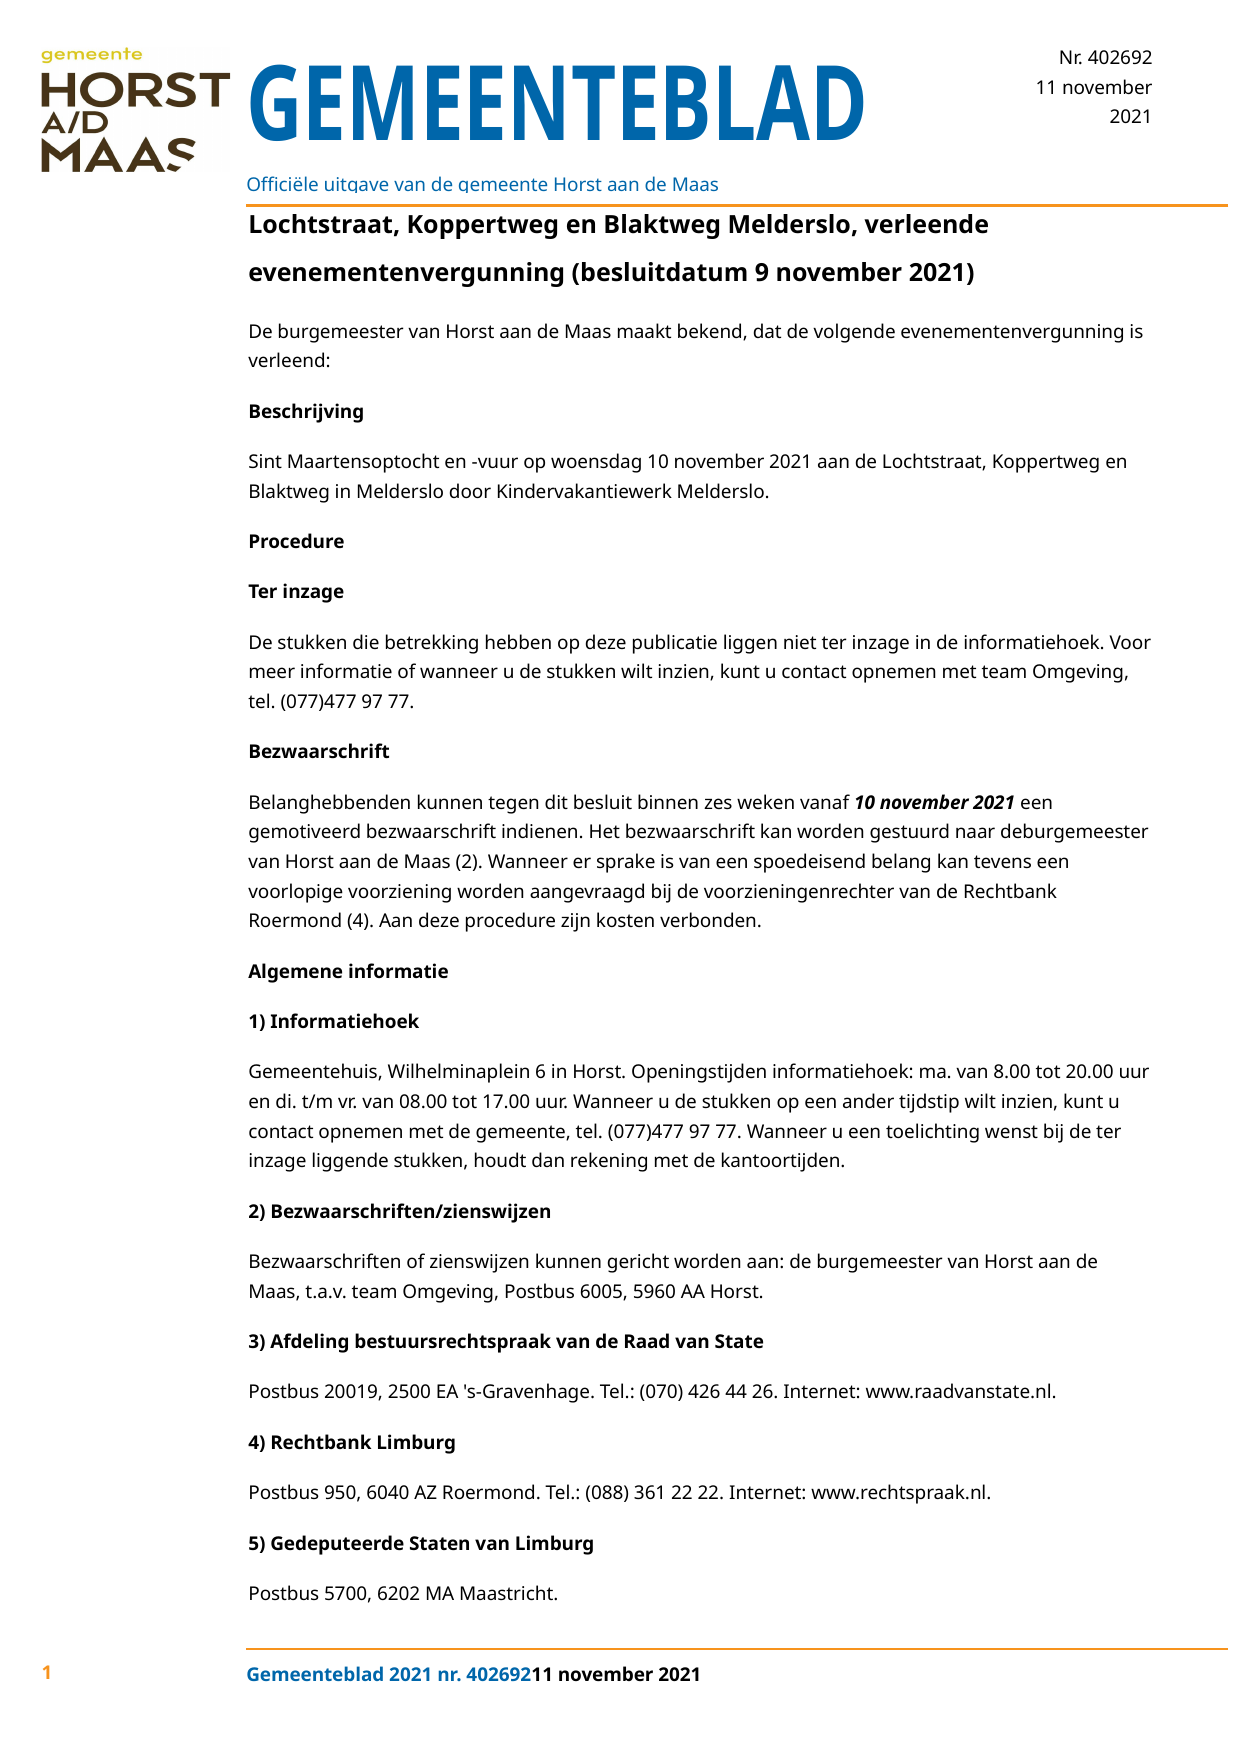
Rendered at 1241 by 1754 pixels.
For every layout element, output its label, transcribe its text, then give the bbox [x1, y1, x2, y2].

text Gemeentehuis, Wilhelminaplein 6 in Horst. Openingstijden informatiehoek: ma. van 8.00 tot 20.00 uur en di. t/m vr. van 08.00 tot 17.00 uur. Wanneer u de stukken op een ander tijdstip wilt inzien, kunt u contact opnemen met de gemeente, tel. (077)477 97 77. Wanneer u een toelichting wenst bij de ter inzage liggende stukken, houdt dan rekening met de kantoortijden. [248, 1059, 1152, 1173]
text 3) Afdeling bestuursrechtspraak van de Raad van State [248, 1328, 1152, 1354]
text Postbus 20019, 2500 EA 's-Gravenhage. Tel.: (070) 426 44 26. Internet: www.raadvanstate.nl. [248, 1379, 1152, 1404]
text 5) Gedeputeerde Staten van Limburg [248, 1530, 1152, 1556]
text Bezwaarschrift [248, 739, 1152, 764]
text Sint Maartensoptocht en -vuur op woensdag 10 november 2021 aan de Lochtstraat, Koppertweg en Blaktweg in Melderslo door Kindervakantiewerk Melderslo. [248, 448, 1152, 504]
text De stukken die betrekking hebben op deze publicatie liggen niet ter inzage in de informatiehoek. Voor meer informatie of wanneer u de stukken wilt inzien, kunt u contact opnemen met team Omgeving, tel. (077)477 97 77. [248, 629, 1152, 714]
text Beschrijving [248, 398, 1152, 424]
text De burgemeester van Horst aan de Maas maakt bekend, dat de volgende evenementenvergunning is verleend: [248, 318, 1152, 373]
text 1) Informatiehoek [248, 1008, 1152, 1034]
text 2) Bezwaarschriften/zienswijzen [248, 1198, 1152, 1224]
text Lochtstraat, Koppertweg en Blaktweg Melderslo, verleende evenementenvergunning (besluitdatum 9 november 2021) [248, 207, 1152, 288]
picture [41, 47, 231, 172]
text Algemene informatie [248, 958, 1152, 984]
text Procedure [248, 528, 1152, 554]
text Postbus 950, 6040 AZ Roermond. Tel.: (088) 361 22 22. Internet: www.rechtspraak.nl. [248, 1479, 1152, 1505]
text 4) Rechtbank Limburg [248, 1429, 1152, 1455]
text Bezwaarschriften of zienswijzen kunnen gericht worden aan: de burgemeester van Horst aan de Maas, t.a.v. team Omgeving, Postbus 6005, 5960 AA Horst. [248, 1248, 1152, 1304]
text Postbus 5700, 6202 MA Maastricht. [248, 1580, 1152, 1606]
text Belanghebbenden kunnen tegen dit besluit binnen zes weken vanaf 10 november 2021 een gemotiveerd bezwaarschrift indienen. Het bezwaarschrift kan worden gestuurd naar deburgemeester van Horst aan de Maas (2). Wanneer er sprake is van een spoedeisend belang kan tevens een voorlopige voorziening worden aangevraagd bij de voorzieningenrechter van de Rechtbank Roermond (4). Aan deze procedure zijn kosten verbonden. [248, 789, 1152, 933]
text Ter inzage [248, 579, 1152, 604]
